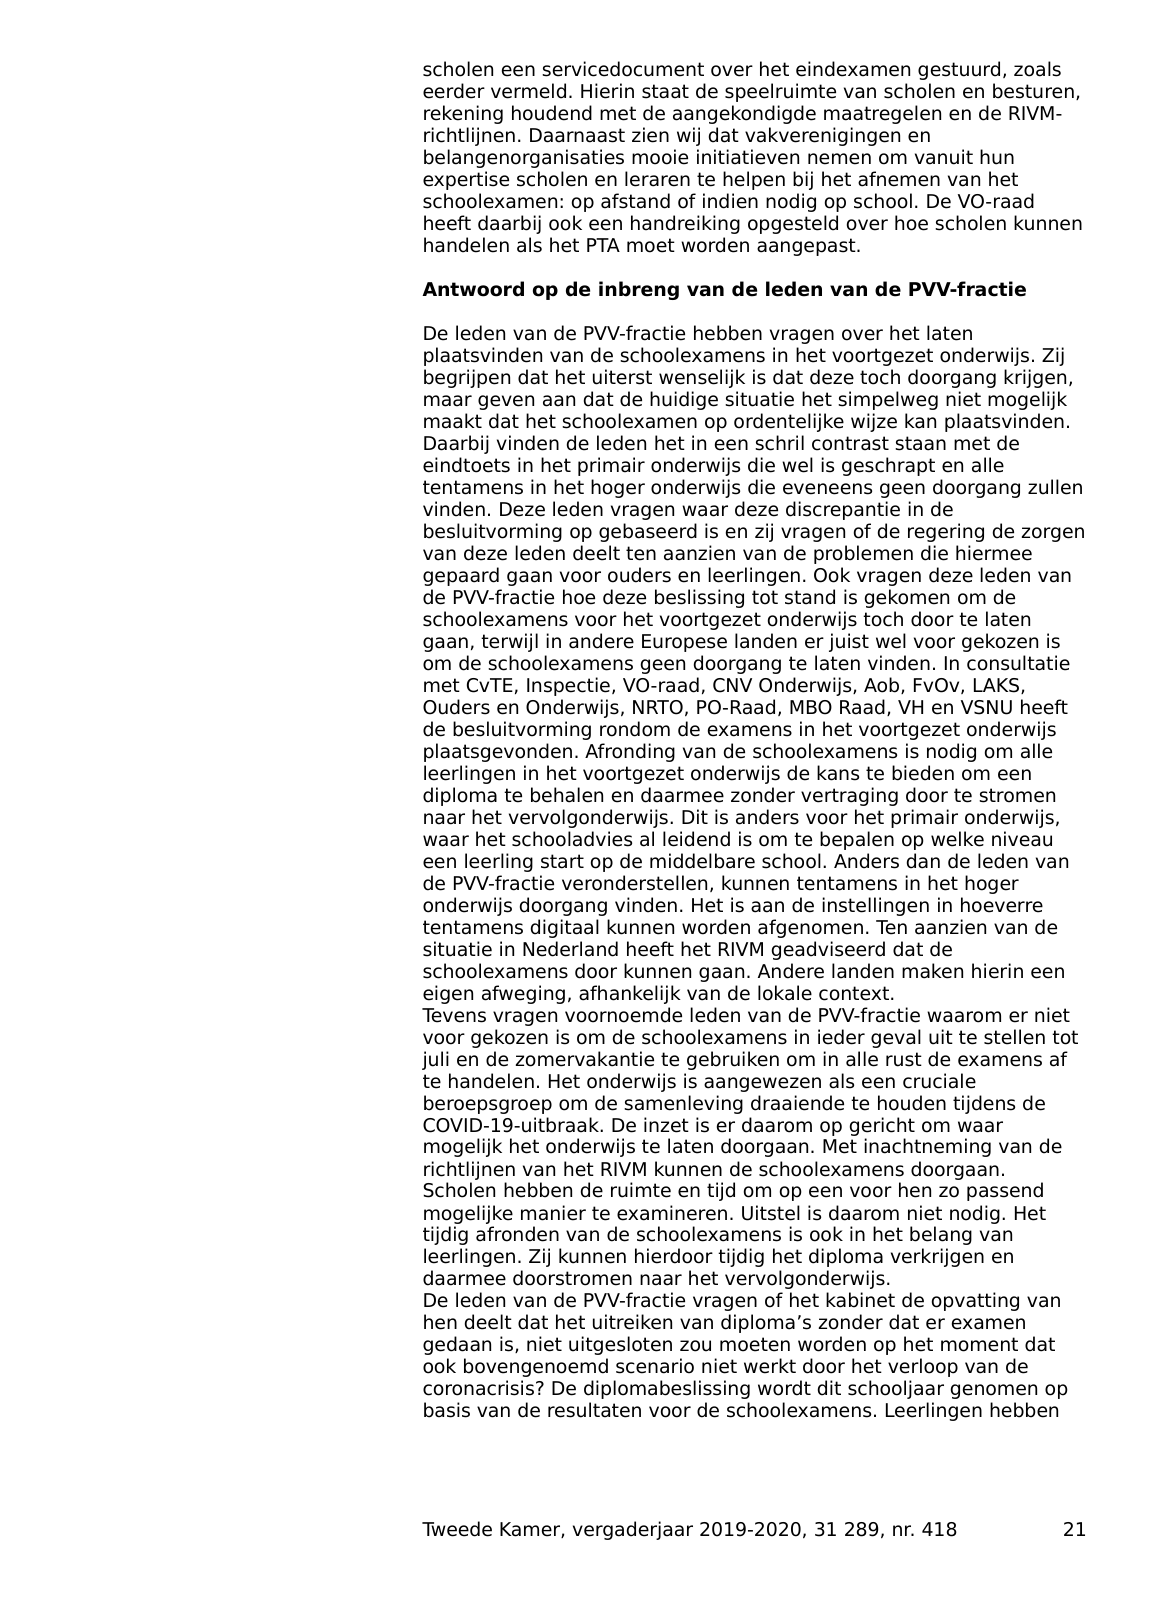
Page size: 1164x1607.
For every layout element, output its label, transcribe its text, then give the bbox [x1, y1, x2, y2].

text scholen een servicedocument over het eindexamen gestuurd, zoals eerder vermeld. Hierin staat de speelruimte van scholen en besturen, rekening houdend met de aangekondigde maatregelen en de RIVM-richtlijnen. Daarnaast zien wij dat vakverenigingen en belangenorganisaties mooie initiatieven nemen om vanuit hun expertise scholen en leraren te helpen bij het afnemen van het schoolexamen: op afstand of indien nodig op school. De VO-raad heeft daarbij ook een handreiking opgesteld over hoe scholen kunnen handelen als het PTA moet worden aangepast. [422, 59, 1087, 257]
text Tevens vragen voornoemde leden van de PVV-fractie waarom er niet voor gekozen is om de schoolexamens in ieder geval uit te stellen tot juli en de zomervakantie te gebruiken om in alle rust de examens af te handelen. Het onderwijs is aangewezen als een cruciale beroepsgroep om de samenleving draaiende te houden tijdens de COVID-19-uitbraak. De inzet is er daarom op gericht om waar mogelijk het onderwijs te laten doorgaan. Met inachtneming van de richtlijnen van het RIVM kunnen de schoolexamens doorgaan. Scholen hebben de ruimte en tijd om op een voor hen zo passend mogelijke manier te examineren. Uitstel is daarom niet nodig. Het tijdig afronden van de schoolexamens is ook in het belang van leerlingen. Zij kunnen hierdoor tijdig het diploma verkrijgen en daarmee doorstromen naar het vervolgonderwijs. [422, 1004, 1087, 1290]
subtitle Antwoord op de inbreng van de leden van de PVV-fractie [422, 279, 1087, 301]
text De leden van de PVV-fractie hebben vragen over het laten plaatsvinden van de schoolexamens in het voortgezet onderwijs. Zij begrijpen dat het uiterst wenselijk is dat deze toch doorgang krijgen, maar geven aan dat de huidige situatie het simpelweg niet mogelijk maakt dat het schoolexamen op ordentelijke wijze kan plaatsvinden. Daarbij vinden de leden het in een schril contrast staan met de eindtoets in het primair onderwijs die wel is geschrapt en alle tentamens in het hoger onderwijs die eveneens geen doorgang zullen vinden. Deze leden vragen waar deze discrepantie in de besluitvorming op gebaseerd is en zij vragen of de regering de zorgen van deze leden deelt ten aanzien van de problemen die hiermee gepaard gaan voor ouders en leerlingen. Ook vragen deze leden van de PVV-fractie hoe deze beslissing tot stand is gekomen om de schoolexamens voor het voortgezet onderwijs toch door te laten gaan, terwijl in andere Europese landen er juist wel voor gekozen is om de schoolexamens geen doorgang te laten vinden. In consultatie met CvTE, Inspectie, VO-raad, CNV Onderwijs, Aob, FvOv, LAKS, Ouders en Onderwijs, NRTO, PO-Raad, MBO Raad, VH en VSNU heeft de besluitvorming rondom de examens in het voortgezet onderwijs plaatsgevonden. Afronding van de schoolexamens is nodig om alle leerlingen in het voortgezet onderwijs de kans te bieden om een diploma te behalen en daarmee zonder vertraging door te stromen naar het vervolgonderwijs. Dit is anders voor het primair onderwijs, waar het schooladvies al leidend is om te bepalen op welke niveau een leerling start op de middelbare school. Anders dan de leden van de PVV-fractie veronderstellen, kunnen tentamens in het hoger onderwijs doorgang vinden. Het is aan de instellingen in hoeverre tentamens digitaal kunnen worden afgenomen. Ten aanzien van de situatie in Nederland heeft het RIVM geadviseerd dat de schoolexamens door kunnen gaan. Andere landen maken hierin een eigen afweging, afhankelijk van de lokale context. [422, 323, 1087, 1004]
text De leden van de PVV-fractie vragen of het kabinet de opvatting van hen deelt dat het uitreiken van diploma’s zonder dat er examen gedaan is, niet uitgesloten zou moeten worden op het moment dat ook bovengenoemd scenario niet werkt door het verloop van de coronacrisis? De diplomabeslissing wordt dit schooljaar genomen op basis van de resultaten voor de schoolexamens. Leerlingen hebben [422, 1290, 1087, 1422]
